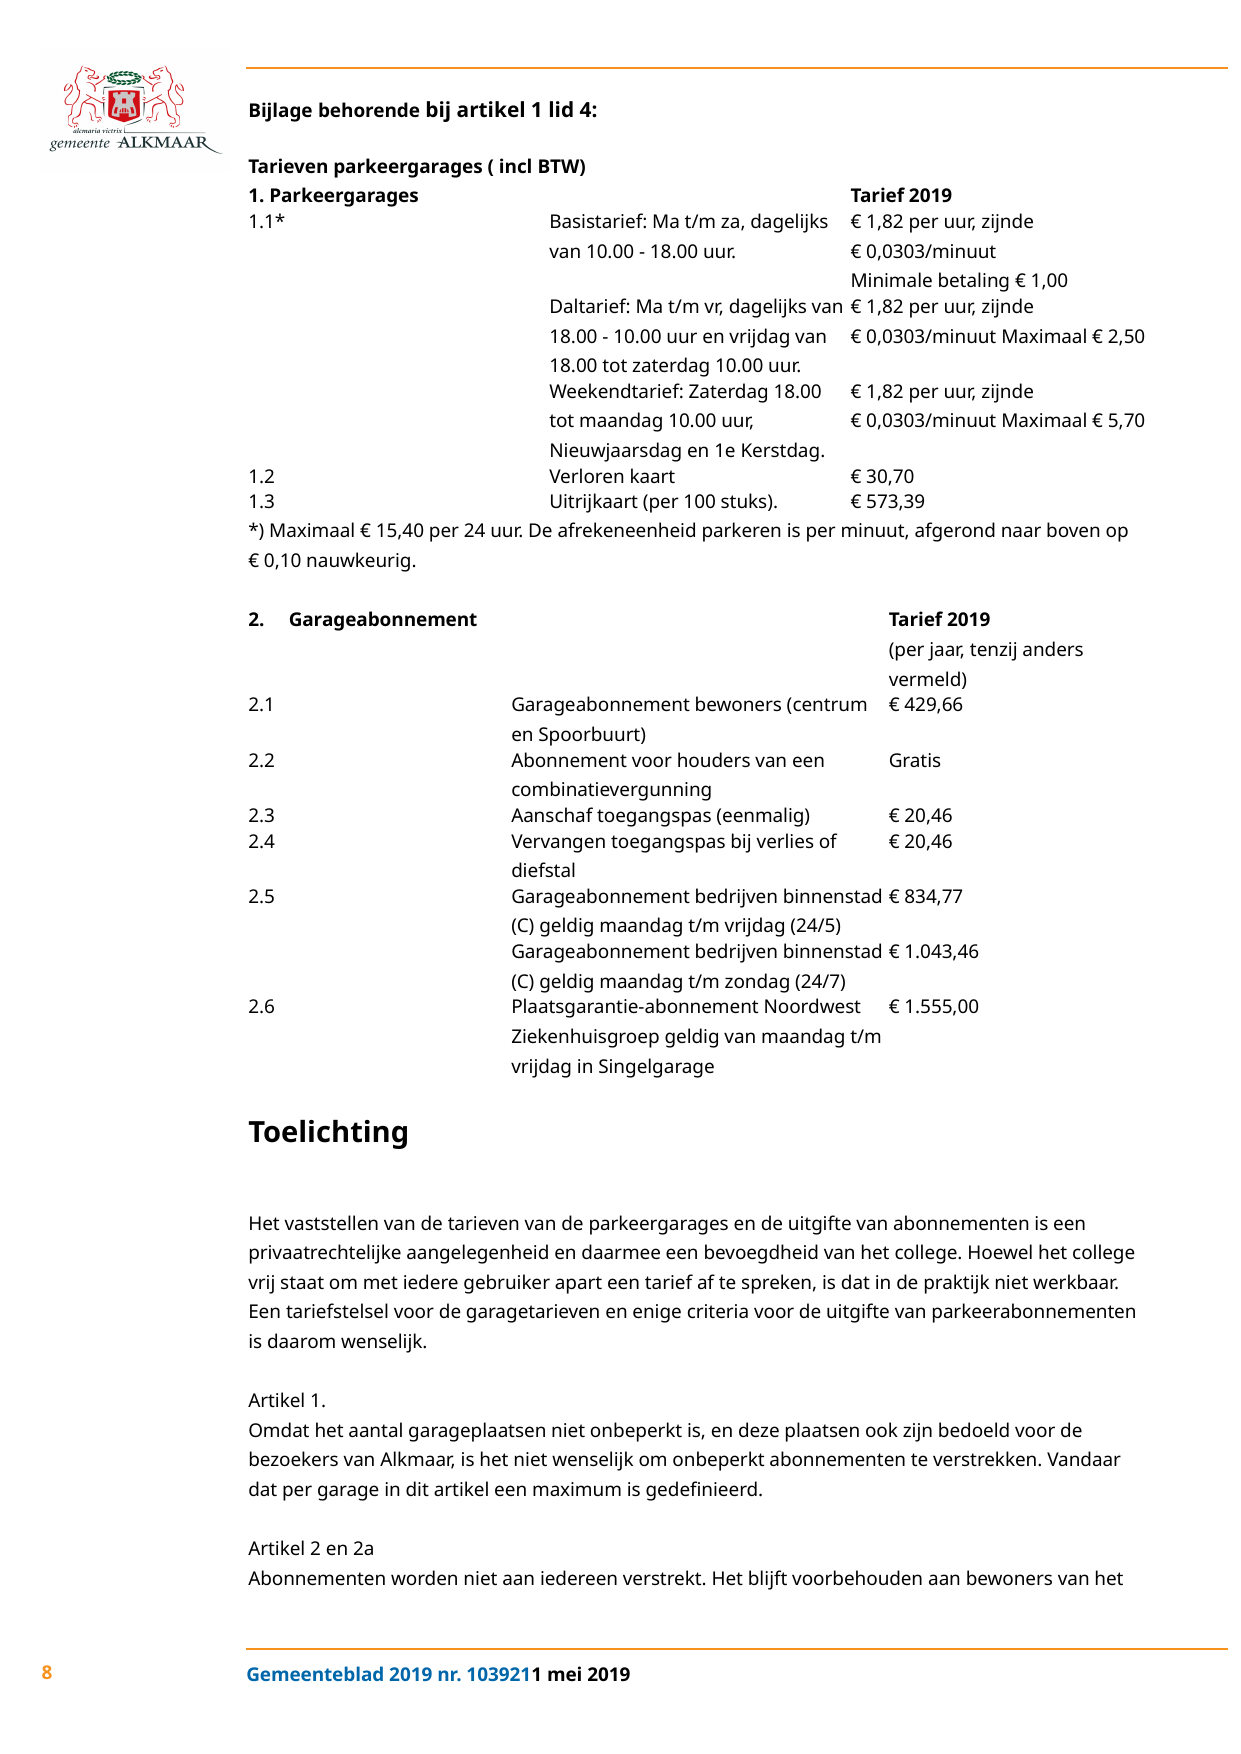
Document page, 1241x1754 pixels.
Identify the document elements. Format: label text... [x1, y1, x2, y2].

picture [41, 47, 231, 172]
table_cell Weekendtarief: Zaterdag 18.00 tot maandag 10.00 uur, Nieuwjaarsdag en 1e Kerstdag. [549, 378, 850, 463]
text Tarieven parkeergarages ( incl BTW) [248, 153, 1152, 179]
text € 0,10 nauwkeurig. [248, 547, 1152, 573]
text Bijlage behorende bij artikel 1 lid 4: [248, 95, 1152, 123]
table_header Tarief 2019 (per jaar, tenzij anders vermeld) [889, 607, 1152, 691]
table_cell 2.4 [248, 828, 511, 883]
table_cell Uitrijkaart (per 100 stuks). [549, 489, 850, 514]
text Toelichting [248, 1111, 1152, 1151]
table_cell Gratis [889, 747, 1152, 802]
text Abonnementen worden niet aan iedereen verstrekt. Het blijft voorbehouden aan bewoners van het [248, 1565, 1152, 1591]
table_cell 1.1* [248, 208, 549, 463]
text Artikel 2 en 2a [248, 1535, 1152, 1561]
table_cell [248, 939, 511, 994]
table_cell Abonnement voor houders van een combinatievergunning [511, 747, 888, 802]
table_cell Vervangen toegangspas bij verlies of diefstal [511, 828, 888, 883]
text Omdat het aantal garageplaatsen niet onbeperkt is, en deze plaatsen ook zijn bedoeld voor de bezoekers van Alkmaar, is het niet wenselijk om onbeperkt abonnementen te verstrekken. Vandaar dat per garage in dit artikel een maximum is gedefinieerd. [248, 1417, 1152, 1502]
table_cell € 20,46 [889, 802, 1152, 828]
table_cell 1.2 [248, 463, 549, 489]
table_cell Basistarief: Ma t/m za, dagelijks van 10.00 - 18.00 uur. [549, 208, 850, 293]
table_cell € 30,70 [850, 463, 1152, 489]
text Het vaststellen van de tarieven van de parkeergarages en de uitgifte van abonnementen is een privaatrechtelijke aangelegenheid en daarmee een bevoegdheid van het college. Hoewel het college vrij staat om met iedere gebruiker apart een tarief af te spreken, is dat in de praktijk niet werkbaar. Een tariefstelsel voor de garagetarieven en enige criteria voor de uitgifte van parkeerabonnementen is daarom wenselijk. [248, 1210, 1152, 1354]
table_cell Plaatsgarantie-abonnement Noordwest Ziekenhuisgroep geldig van maandag t/m vrijdag in Singelgarage [511, 994, 888, 1079]
table_cell € 20,46 [889, 828, 1152, 883]
table_cell 2.5 [248, 883, 511, 938]
table_cell € 1.555,00 [889, 994, 1152, 1079]
table_cell Verloren kaart [549, 463, 850, 489]
table_cell € 1,82 per uur, zijnde € 0,0303/minuut Minimale betaling € 1,00 [850, 208, 1152, 293]
table_cell 2.3 [248, 802, 511, 828]
table_header 1. Parkeergarages [248, 183, 850, 208]
table_cell 1.3 [248, 489, 549, 514]
table_cell € 1,82 per uur, zijnde € 0,0303/minuut Maximaal € 5,70 [850, 378, 1152, 463]
table_cell € 1,82 per uur, zijnde € 0,0303/minuut Maximaal € 2,50 [850, 293, 1152, 378]
table_cell Garageabonnement bedrijven binnenstad (C) geldig maandag t/m vrijdag (24/5) [511, 883, 888, 938]
table_cell Aanschaf toegangspas (eenmalig) [511, 802, 888, 828]
table_header 2. Garageabonnement [248, 607, 888, 691]
table_cell € 429,66 [889, 691, 1152, 747]
table_cell 2.6 [248, 994, 511, 1079]
table_header Tarief 2019 [850, 183, 1152, 208]
table_cell € 573,39 [850, 489, 1152, 514]
table_cell € 1.043,46 [889, 939, 1152, 994]
table_cell Daltarief: Ma t/m vr, dagelijks van 18.00 - 10.00 uur en vrijdag van 18.00 tot zaterdag 10.00 uur. [549, 293, 850, 378]
table_cell Garageabonnement bewoners (centrum en Spoorbuurt) [511, 691, 888, 747]
table_cell € 834,77 [889, 883, 1152, 938]
text *) Maximaal € 15,40 per 24 uur. De afrekeneenheid parkeren is per minuut, afgerond naar boven op [248, 518, 1152, 543]
table_cell 2.1 [248, 691, 511, 747]
table_cell 2.2 [248, 747, 511, 802]
text Artikel 1. [248, 1387, 1152, 1413]
table_cell Garageabonnement bedrijven binnenstad (C) geldig maandag t/m zondag (24/7) [511, 939, 888, 994]
